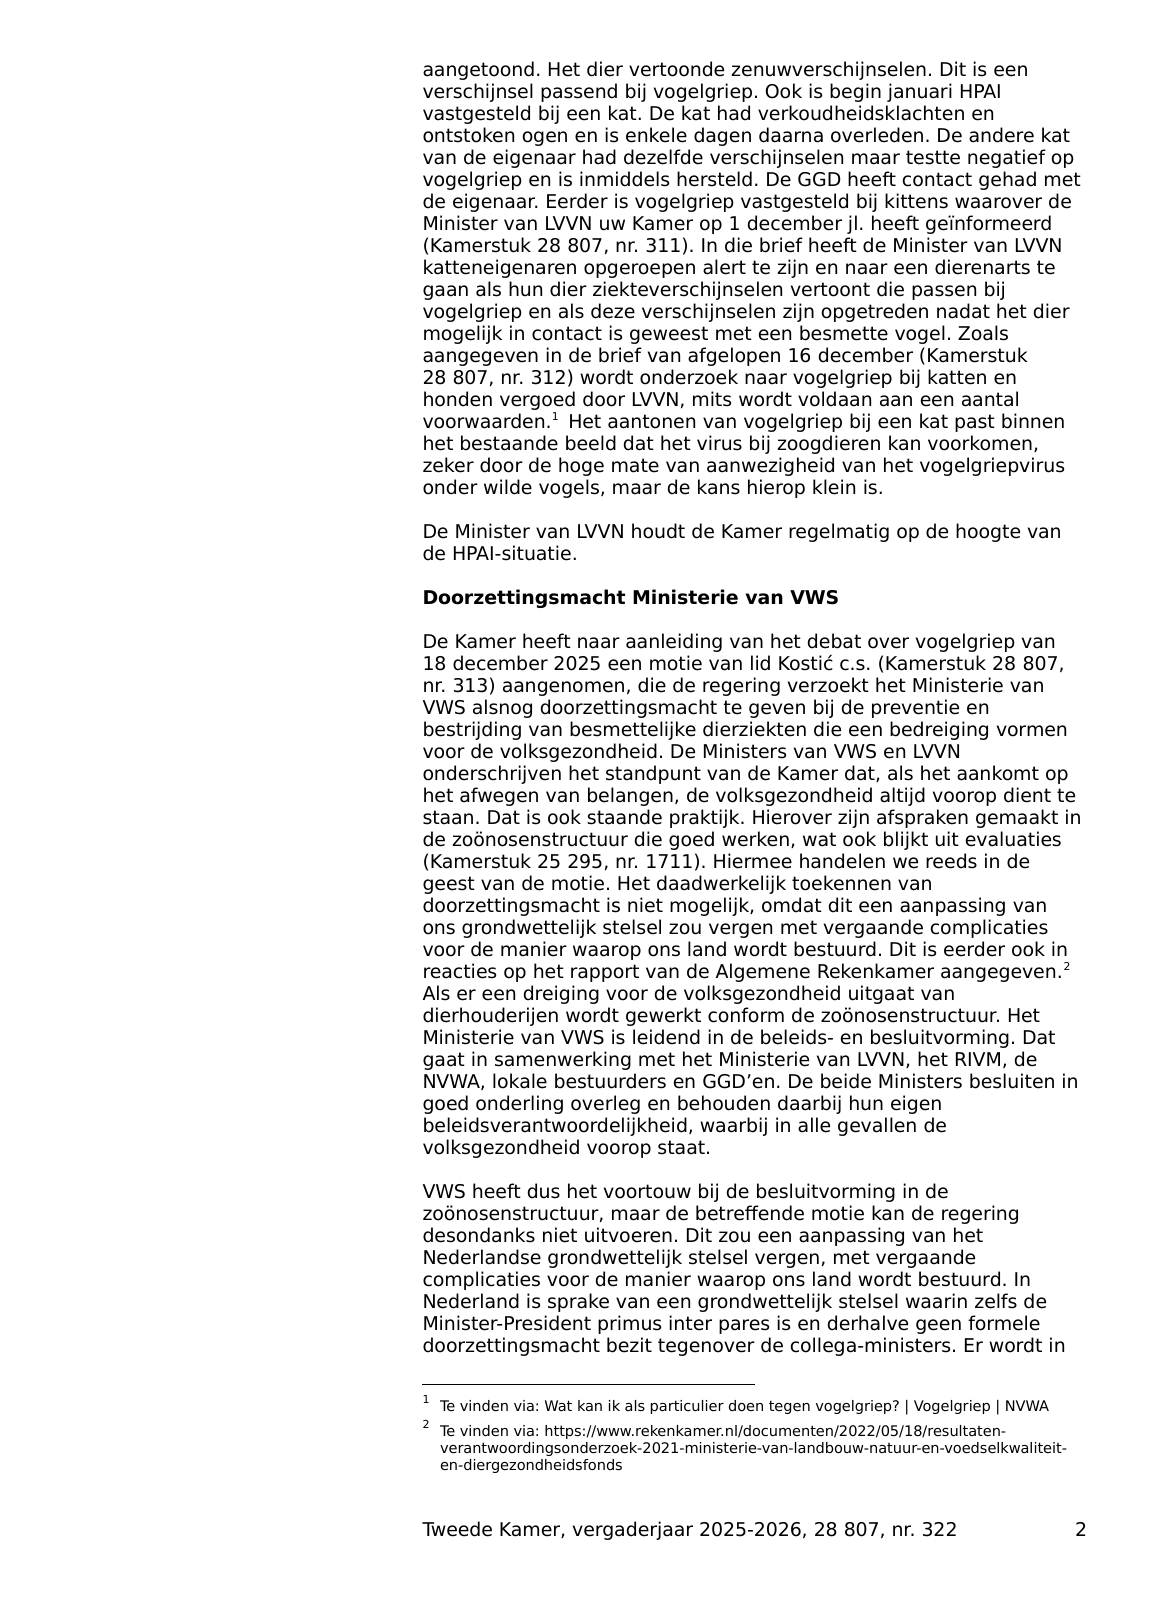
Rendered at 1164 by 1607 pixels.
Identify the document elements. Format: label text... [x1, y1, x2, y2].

text De Minister van LVVN houdt de Kamer regelmatig op de hoogte van de HPAI-situatie. [422, 521, 1087, 565]
text De Kamer heeft naar aanleiding van het debat over vogelgriep van 18 december 2025 een motie van lid Kostić c.s. (Kamerstuk 28 807, nr. 313) aangenomen, die de regering verzoekt het Ministerie van VWS alsnog doorzettingsmacht te geven bij de preventie en bestrijding van besmettelijke dierziekten die een bedreiging vormen voor de volksgezondheid. De Ministers van VWS en LVVN onderschrijven het standpunt van de Kamer dat, als het aankomt op het afwegen van belangen, de volksgezondheid altijd voorop dient te staan. Dat is ook staande praktijk. Hierover zijn afspraken gemaakt in de zoönosenstructuur die goed werken, wat ook blijkt uit evaluaties (Kamerstuk 25 295, nr. 1711). Hiermee handelen we reeds in de geest van de motie. Het daadwerkelijk toekennen van doorzettingsmacht is niet mogelijk, omdat dit een aanpassing van ons grondwettelijk stelsel zou vergen met vergaande complicaties voor de manier waarop ons land wordt bestuurd. Dit is eerder ook in reacties op het rapport van de Algemene Rekenkamer aangegeven. Als er een dreiging voor de volksgezondheid uitgaat van dierhouderijen wordt gewerkt conform de zoönosenstructuur. Het Ministerie van VWS is leidend in de beleids- en besluitvorming. Dat gaat in samenwerking met het Ministerie van LVVN, het RIVM, de NVWA, lokale bestuurders en GGD’en. De beide Ministers besluiten in goed onderling overleg en behouden daarbij hun eigen beleidsverantwoordelijkheid, waarbij in alle gevallen de volksgezondheid voorop staat. [422, 631, 1087, 1159]
subtitle Doorzettingsmacht Ministerie van VWS [422, 587, 1087, 609]
text VWS heeft dus het voortouw bij de besluitvorming in de zoönosenstructuur, maar de betreffende motie kan de regering desondanks niet uitvoeren. Dit zou een aanpassing van het Nederlandse grondwettelijk stelsel vergen, met vergaande complicaties voor de manier waarop ons land wordt bestuurd. In Nederland is sprake van een grondwettelijk stelsel waarin zelfs de Minister-President primus inter pares is en derhalve geen formele doorzettingsmacht bezit tegenover de collega-ministers. Er wordt in [422, 1181, 1087, 1357]
text Te vinden via: https://www.rekenkamer.nl/documenten/2022/05/18/resultaten-verantwoordingsonderzoek-2021-ministerie-van-landbouw-natuur-en-voedselkwaliteit-en-diergezondheidsfonds [422, 1418, 1087, 1474]
text Te vinden via: Wat kan ik als particulier doen tegen vogelgriep? | Vogelgriep | NVWA [422, 1393, 1087, 1416]
text aangetoond. Het dier vertoonde zenuwverschijnselen. Dit is een verschijnsel passend bij vogelgriep. Ook is begin januari HPAI vastgesteld bij een kat. De kat had verkoudheidsklachten en ontstoken ogen en is enkele dagen daarna overleden. De andere kat van de eigenaar had dezelfde verschijnselen maar testte negatief op vogelgriep en is inmiddels hersteld. De GGD heeft contact gehad met de eigenaar. Eerder is vogelgriep vastgesteld bij kittens waarover de Minister van LVVN uw Kamer op 1 december jl. heeft geïnformeerd (Kamerstuk 28 807, nr. 311). In die brief heeft de Minister van LVVN katteneigenaren opgeroepen alert te zijn en naar een dierenarts te gaan als hun dier ziekteverschijnselen vertoont die passen bij vogelgriep en als deze verschijnselen zijn opgetreden nadat het dier mogelijk in contact is geweest met een besmette vogel. Zoals aangegeven in de brief van afgelopen 16 december (Kamerstuk 28 807, nr. 312) wordt onderzoek naar vogelgriep bij katten en honden vergoed door LVVN, mits wordt voldaan aan een aantal voorwaarden. Het aantonen van vogelgriep bij een kat past binnen het bestaande beeld dat het virus bij zoogdieren kan voorkomen, zeker door de hoge mate van aanwezigheid van het vogelgriepvirus onder wilde vogels, maar de kans hierop klein is. [422, 59, 1087, 499]
